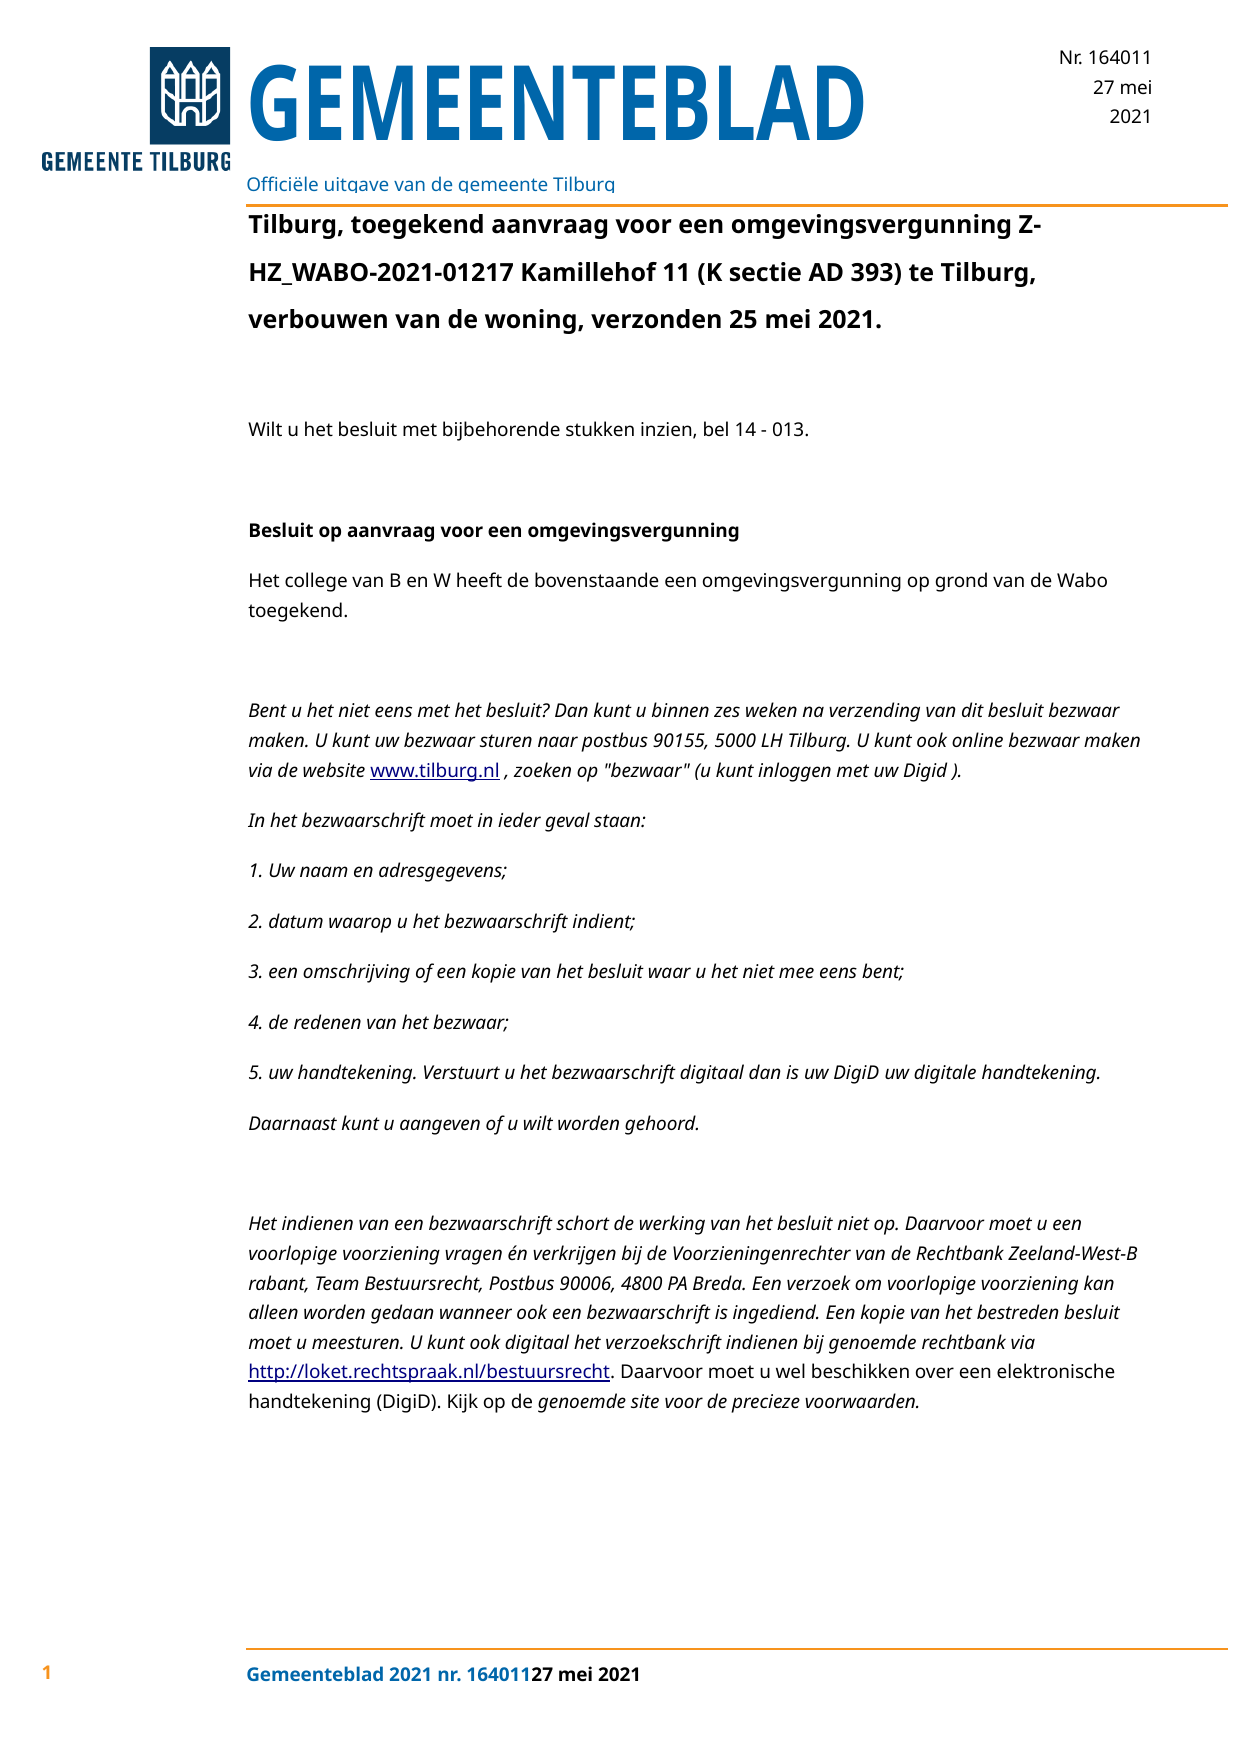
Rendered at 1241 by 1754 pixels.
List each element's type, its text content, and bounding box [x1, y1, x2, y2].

text Het indienen van een bezwaarschrift schort de werking van het besluit niet op. Daarvoor moet u een voorlopige voorziening vragen én verkrijgen bij de Voorzieningenrechter van de Rechtbank Zeeland-West-B rabant, Team Bestuursrecht, Postbus 90006, 4800 PA Breda. Een verzoek om voorlopige voorziening kan alleen worden gedaan wanneer ook een bezwaarschrift is ingediend. Een kopie van het bestreden besluit moet u meesturen. U kunt ook digitaal het verzoekschrift indienen bij genoemde rechtbank via http://loket.rechtspraak.nl/bestuursrecht. Daarvoor moet u wel beschikken over een elektronische handtekening (DigiD). Kijk op de genoemde site voor de precieze voorwaarden. [248, 1211, 1152, 1414]
text Wilt u het besluit met bijbehorende stukken inzien, bel 14 - 013. [248, 416, 1152, 442]
text Besluit op aanvraag voor een omgevingsvergunning [248, 517, 1152, 542]
picture [41, 47, 231, 172]
text 1. Uw naam en adresgegevens; [248, 858, 1152, 883]
text 4. de redenen van het bezwaar; [248, 1009, 1152, 1034]
text Het college van B en W heeft de bovenstaande een omgevingsvergunning op grond van de Wabo toegekend. [248, 567, 1152, 622]
text Daarnaast kunt u aangeven of u wilt worden gehoord. [248, 1110, 1152, 1135]
text In het bezwaarschrift moet in ieder geval staan: [248, 807, 1152, 833]
text Bent u het niet eens met het besluit? Dan kunt u binnen zes weken na verzending van dit besluit bezwaar maken. U kunt uw bezwaar sturen naar postbus 90155, 5000 LH Tilburg. U kunt ook online bezwaar maken via de website www.tilburg.nl , zoeken op "bezwaar" (u kunt inloggen met uw Digid ). [248, 698, 1152, 782]
text 5. uw handtekening. Verstuurt u het bezwaarschrift digitaal dan is uw DigiD uw digitale handtekening. [248, 1059, 1152, 1085]
text 3. een omschrijving of een kopie van het besluit waar u het niet mee eens bent; [248, 958, 1152, 984]
text 2. datum waarop u het bezwaarschrift indient; [248, 908, 1152, 934]
text Tilburg, toegekend aanvraag voor een omgevingsvergunning Z-HZ_WABO-2021-01217 Kamillehof 11 (K sectie AD 393) te Tilburg, verbouwen van de woning, verzonden 25 mei 2021. [248, 207, 1152, 336]
